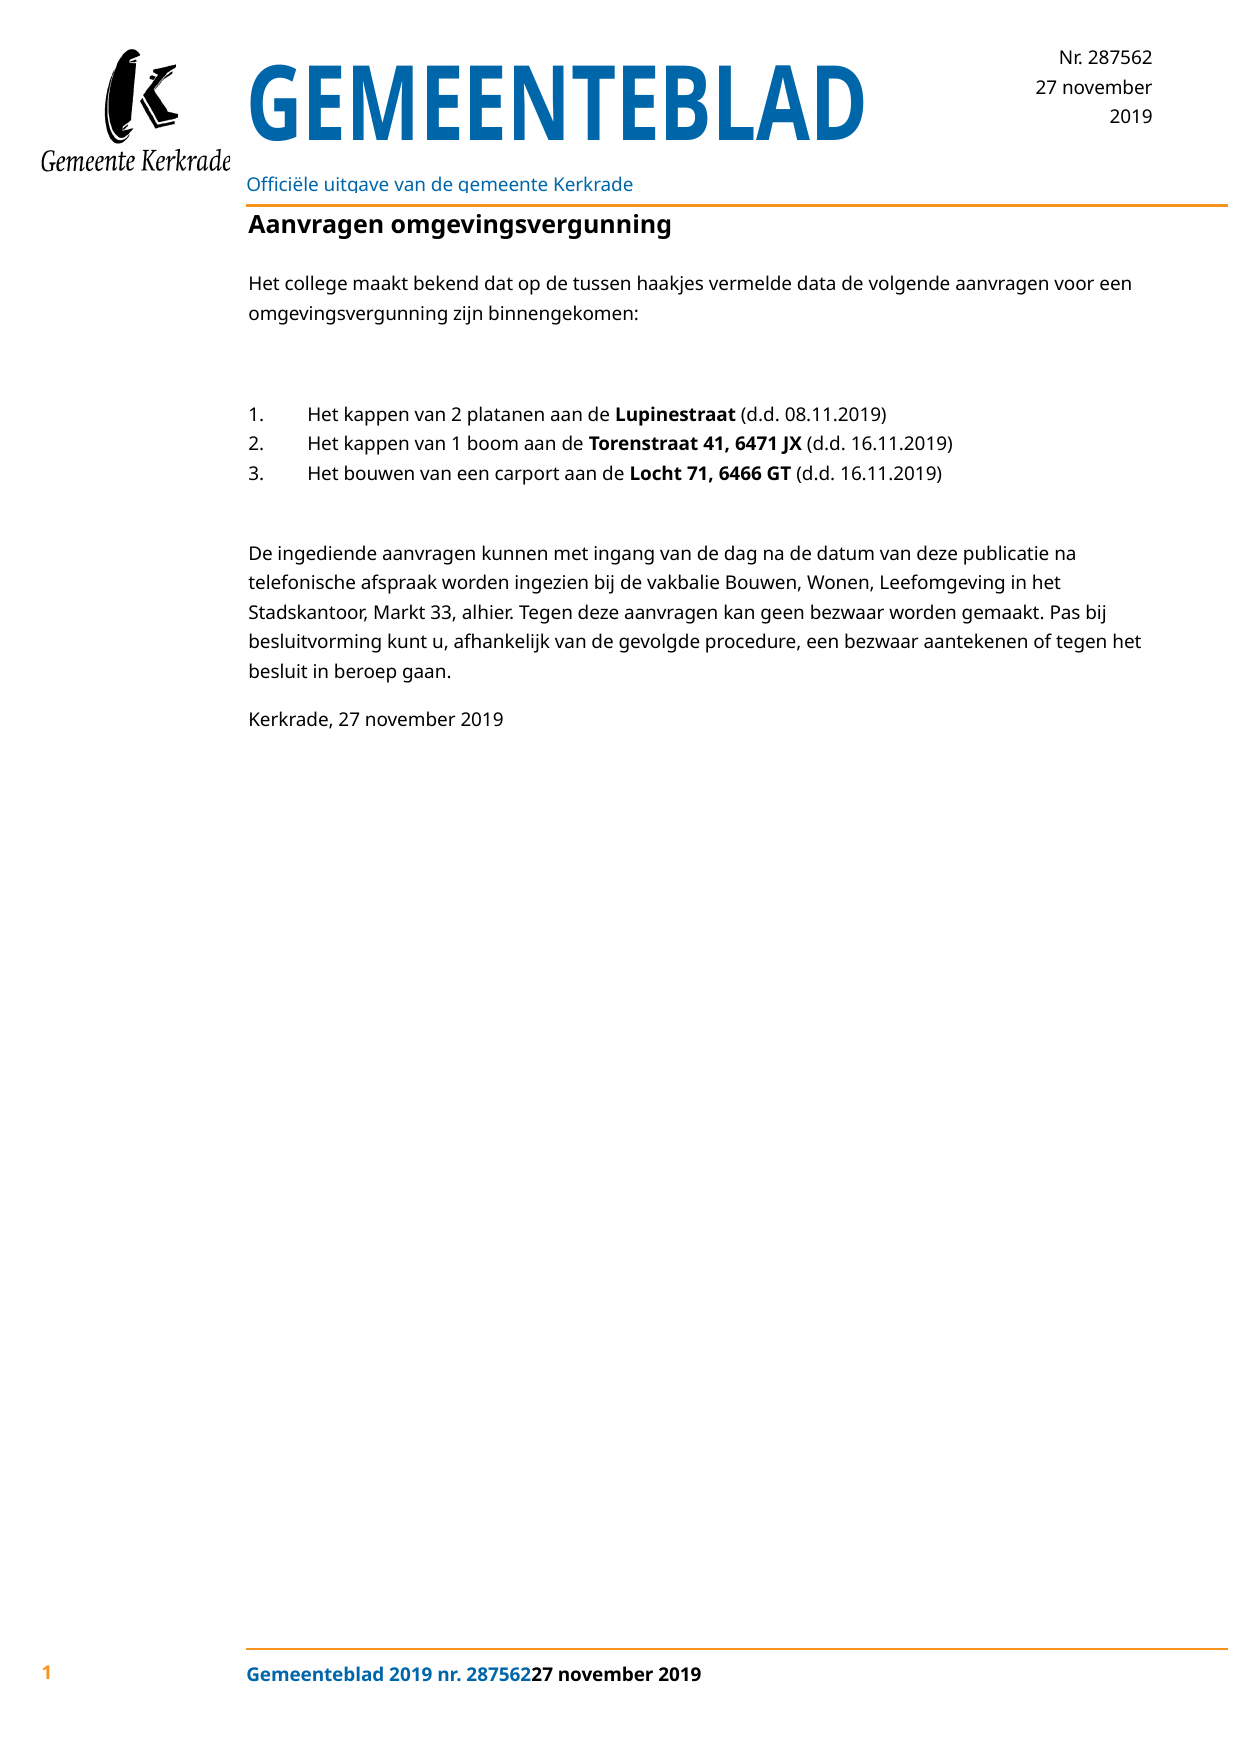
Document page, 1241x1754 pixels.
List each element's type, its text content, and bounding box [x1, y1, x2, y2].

text Het college maakt bekend dat op de tussen haakjes vermelde data de volgende aanvragen voor een omgevingsvergunning zijn binnengekomen: [248, 270, 1152, 326]
text Kerkrade, 27 november 2019 [248, 706, 1152, 732]
text Aanvragen omgevingsvergunning [248, 207, 1152, 241]
list Het kappen van 2 platanen aan de Lupinestraat (d.d. 08.11.2019) [248, 401, 1152, 426]
text De ingediende aanvragen kunnen met ingang van de dag na de datum van deze publicatie na telefonische afspraak worden ingezien bij de vakbalie Bouwen, Wonen, Leefomgeving in het Stadskantoor, Markt 33, alhier. Tegen deze aanvragen kan geen bezwaar worden gemaakt. Pas bij besluitvorming kunt u, afhankelijk van de gevolgde procedure, een bezwaar aantekenen of tegen het besluit in beroep gaan. [248, 540, 1152, 684]
list Het kappen van 1 boom aan de Torenstraat 41, 6471 JX (d.d. 16.11.2019) [248, 430, 1152, 456]
picture [41, 47, 231, 172]
list Het bouwen van een carport aan de Locht 71, 6466 GT (d.d. 16.11.2019) [248, 460, 1152, 486]
